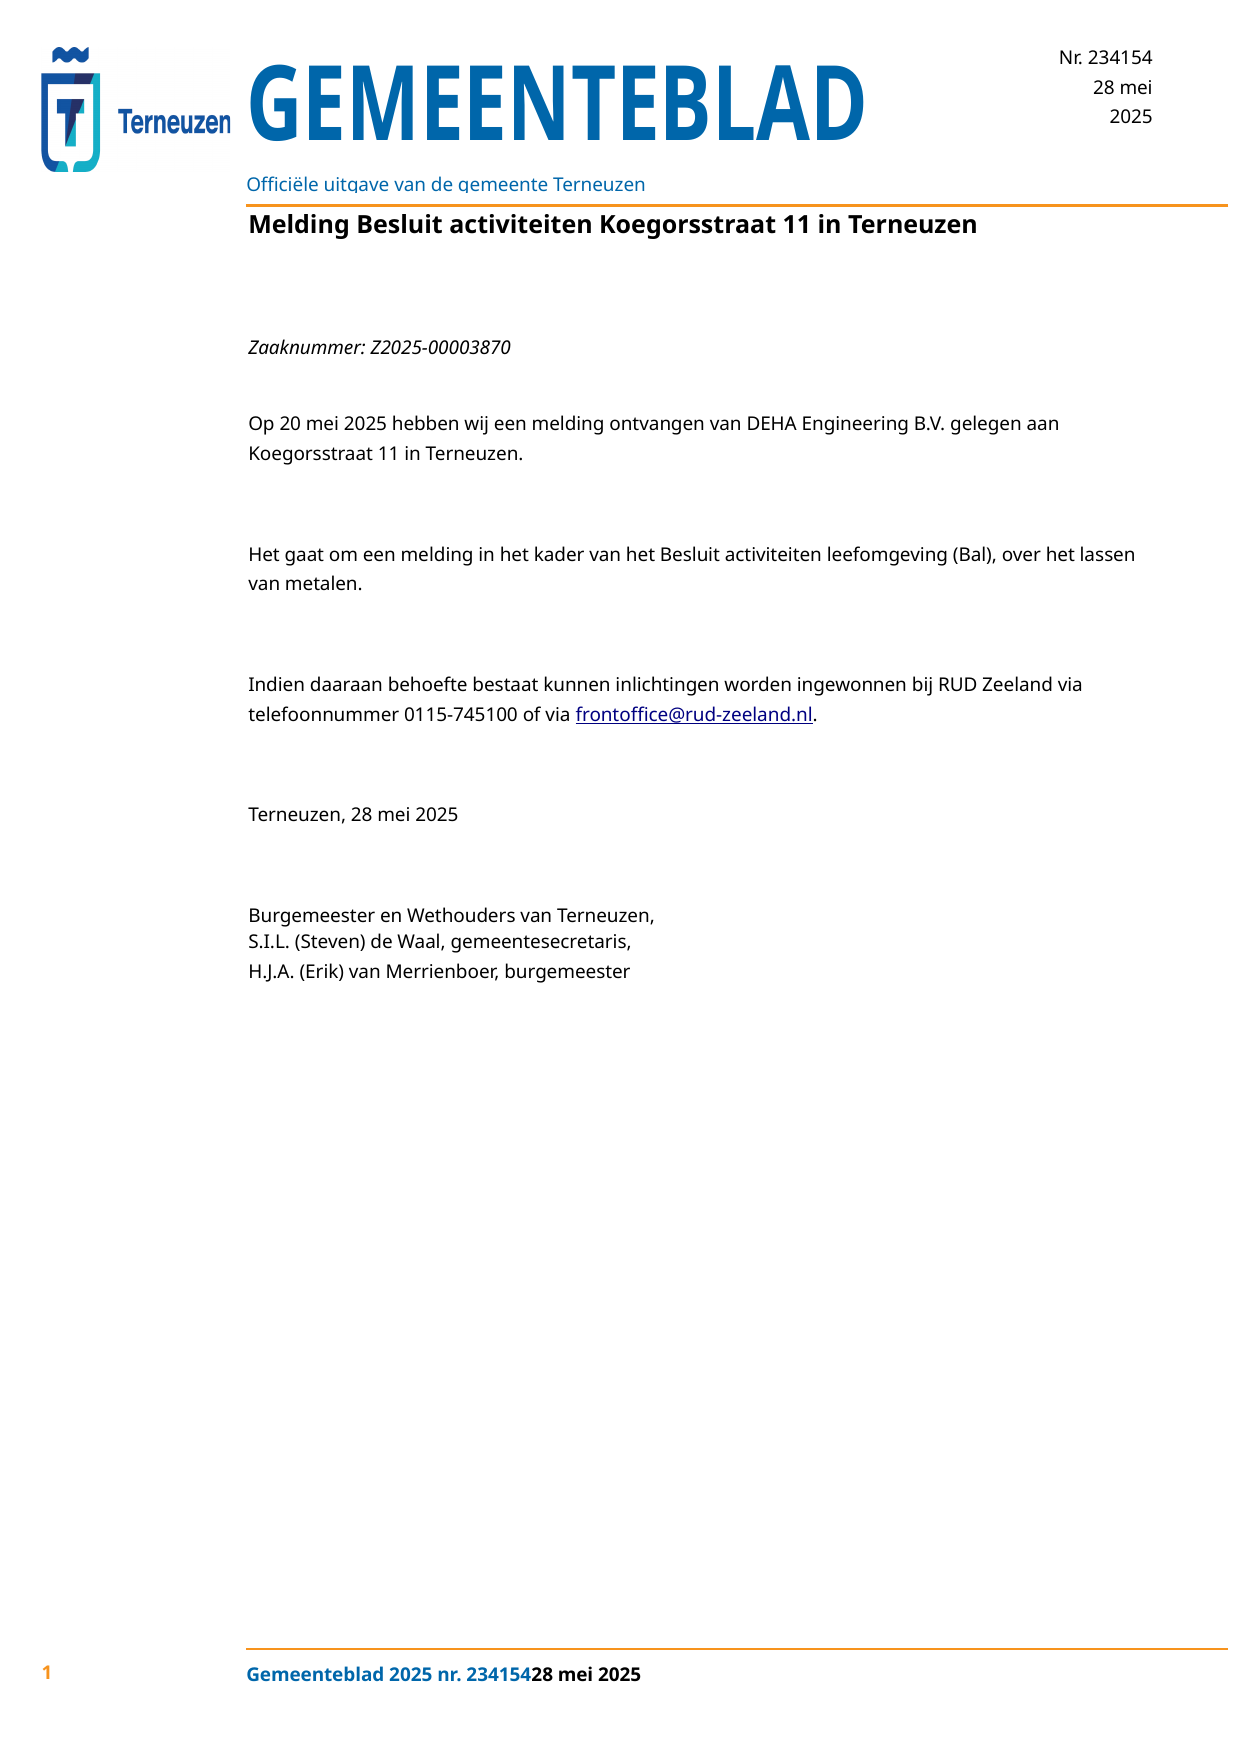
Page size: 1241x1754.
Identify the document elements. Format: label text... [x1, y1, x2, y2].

table_cell [248, 984, 700, 1009]
table_header Burgemeester en Wethouders van Terneuzen, [248, 903, 1152, 928]
text Op 20 mei 2025 hebben wij een melding ontvangen van DEHA Engineering B.V. gelegen aan Koegorsstraat 11 in Terneuzen. [248, 410, 1152, 466]
table_cell [700, 1035, 1152, 1061]
text Het gaat om een melding in het kader van het Besluit activiteiten leefomgeving (Bal), over het lassen van metalen. [248, 541, 1152, 596]
table_cell [248, 1035, 700, 1061]
table_cell [700, 928, 1152, 984]
text Zaaknummer: Z2025-00003870 [248, 334, 1152, 360]
table_cell [248, 1009, 1152, 1035]
table_cell S.I.L. (Steven) de Waal, gemeentesecretaris, H.J.A. (Erik) van Merrienboer, burgemeester [248, 928, 700, 984]
text Melding Besluit activiteiten Koegorsstraat 11 in Terneuzen [248, 207, 1152, 241]
table_cell [700, 984, 1152, 1009]
text Terneuzen, 28 mei 2025 [248, 802, 1152, 827]
text Indien daaraan behoefte bestaat kunnen inlichtingen worden ingewonnen bij RUD Zeeland via telefoonnummer 0115-745100 of via frontoffice@rud-zeeland.nl. [248, 671, 1152, 727]
picture [41, 47, 231, 172]
